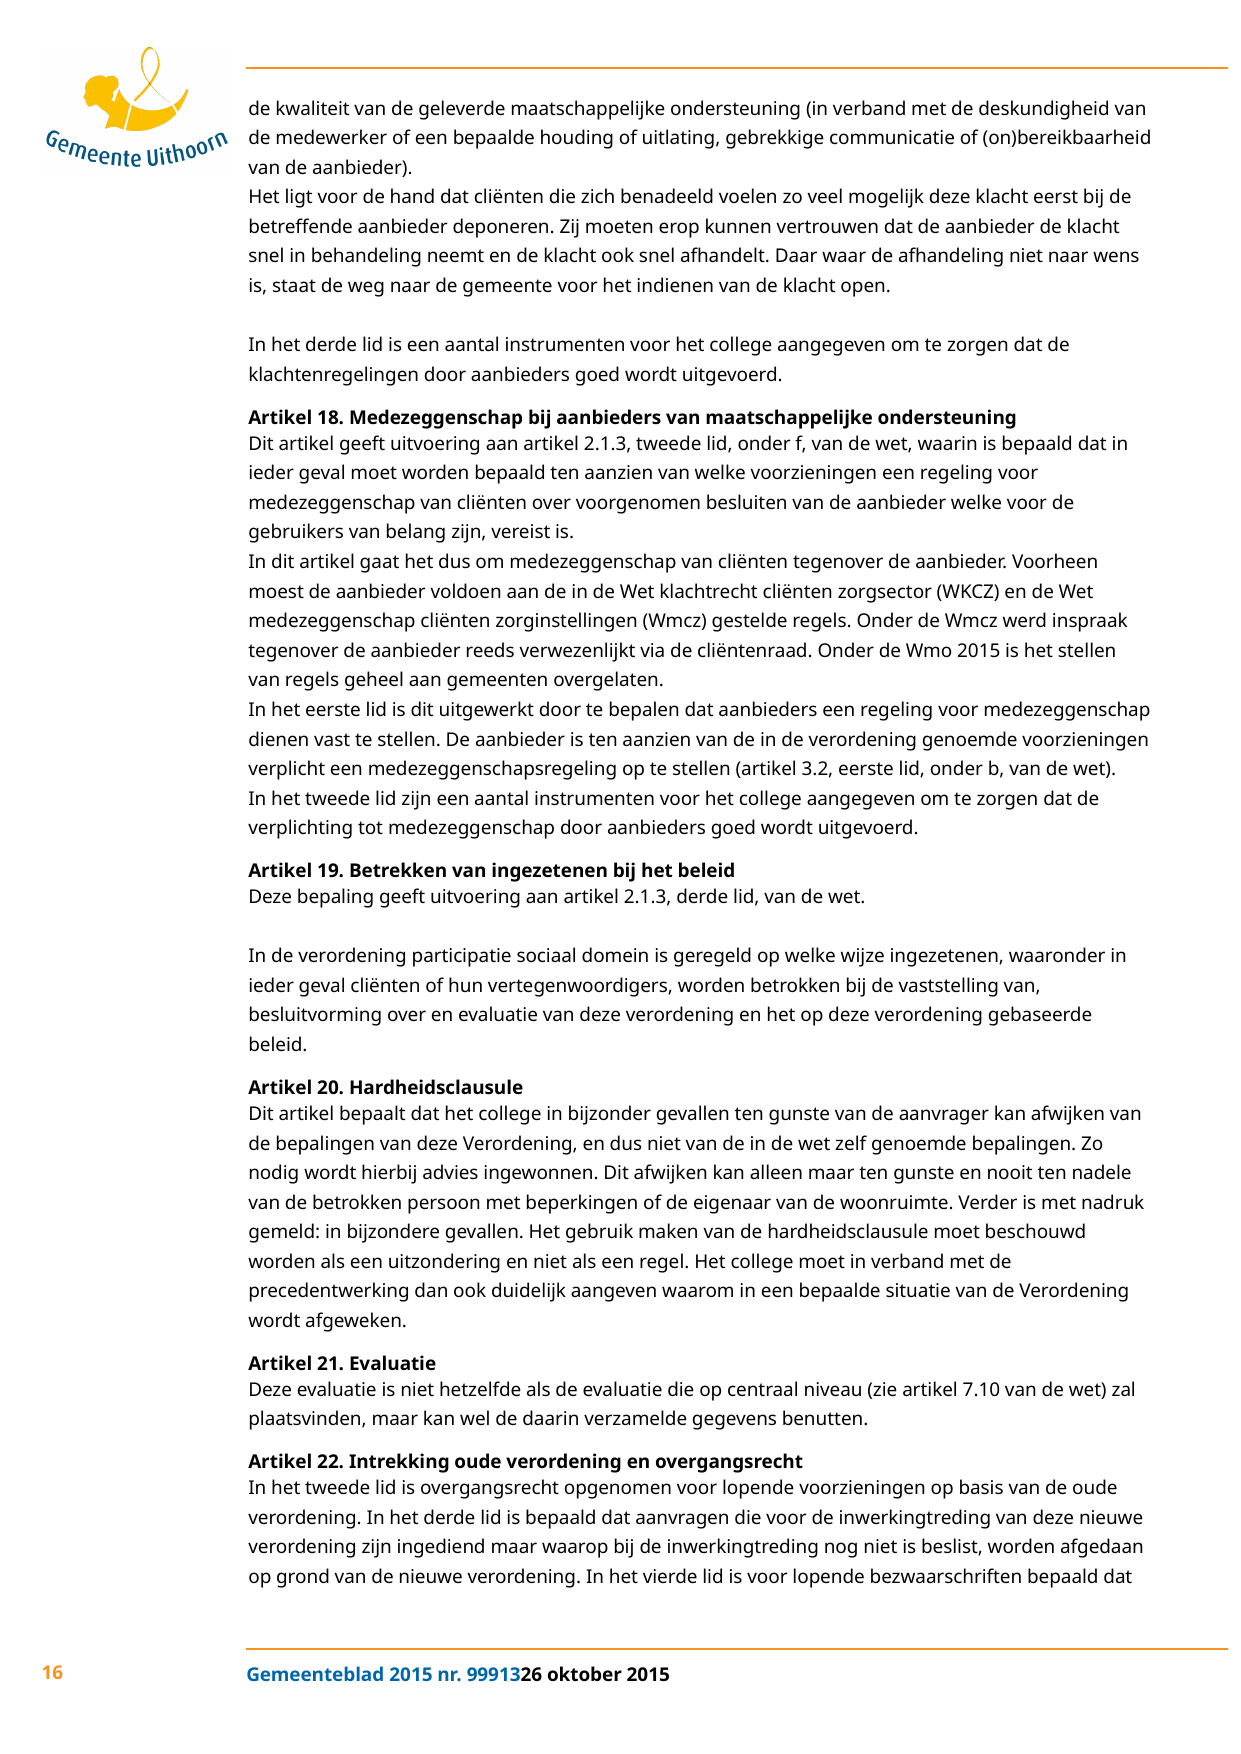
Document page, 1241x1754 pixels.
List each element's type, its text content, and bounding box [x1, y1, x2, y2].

text Artikel 20. Hardheidsclausule [248, 1074, 1152, 1100]
text Artikel 22. Intrekking oude verordening en overgangsrecht [248, 1449, 1152, 1474]
text de kwaliteit van de geleverde maatschappelijke ondersteuning (in verband met de deskundigheid van de medewerker of een bepaalde houding of uitlating, gebrekkige communicatie of (on)bereikbaarheid van de aanbieder). [248, 95, 1152, 180]
text Deze bepaling geeft uitvoering aan artikel 2.1.3, derde lid, van de wet. [248, 883, 1152, 909]
text In het derde lid is een aantal instrumenten voor het college aangegeven om te zorgen dat de klachtenregelingen door aanbieders goed wordt uitgevoerd. [248, 331, 1152, 387]
text Artikel 19. Betrekken van ingezetenen bij het beleid [248, 858, 1152, 883]
text Het ligt voor de hand dat cliënten die zich benadeeld voelen zo veel mogelijk deze klacht eerst bij de betreffende aanbieder deponeren. Zij moeten erop kunnen vertrouwen dat de aanbieder de klacht snel in behandeling neemt en de klacht ook snel afhandelt. Daar waar de afhandeling niet naar wens is, staat de weg naar de gemeente voor het indienen van de klacht open. [248, 183, 1152, 298]
text Dit artikel bepaalt dat het college in bijzonder gevallen ten gunste van de aanvrager kan afwijken van de bepalingen van deze Verordening, en dus niet van de in de wet zelf genoemde bepalingen. Zo nodig wordt hierbij advies ingewonnen. Dit afwijken kan alleen maar ten gunste en nooit ten nadele van de betrokken persoon met beperkingen of de eigenaar van de woonruimte. Verder is met nadruk gemeld: in bijzondere gevallen. Het gebruik maken van de hardheidsclausule moet beschouwd worden als een uitzondering en niet als een regel. Het college moet in verband met de precedentwerking dan ook duidelijk aangeven waarom in een bepaalde situatie van de Verordening wordt afgeweken. [248, 1100, 1152, 1333]
picture [41, 47, 231, 172]
text In dit artikel gaat het dus om medezeggenschap van cliënten tegenover de aanbieder. Voorheen moest de aanbieder voldoen aan de in de Wet klachtrecht cliënten zorgsector (WKCZ) en de Wet medezeggenschap cliënten zorginstellingen (Wmcz) gestelde regels. Onder de Wmcz werd inspraak tegenover de aanbieder reeds verwezenlijkt via de cliëntenraad. Onder de Wmo 2015 is het stellen van regels geheel aan gemeenten overgelaten. [248, 548, 1152, 692]
text In het tweede lid zijn een aantal instrumenten voor het college aangegeven om te zorgen dat de verplichting tot medezeggenschap door aanbieders goed wordt uitgevoerd. [248, 785, 1152, 840]
text In het tweede lid is overgangsrecht opgenomen voor lopende voorzieningen op basis van de oude verordening. In het derde lid is bepaald dat aanvragen die voor de inwerkingtreding van deze nieuwe verordening zijn ingediend maar waarop bij de inwerkingtreding nog niet is beslist, worden afgedaan op grond van de nieuwe verordening. In het vierde lid is voor lopende bezwaarschriften bepaald dat [248, 1474, 1152, 1589]
text Deze evaluatie is niet hetzelfde als de evaluatie die op centraal niveau (zie artikel 7.10 van de wet) zal plaatsvinden, maar kan wel de daarin verzamelde gegevens benutten. [248, 1376, 1152, 1431]
text Artikel 21. Evaluatie [248, 1350, 1152, 1376]
text In de verordening participatie sociaal domein is geregeld op welke wijze ingezetenen, waaronder in ieder geval cliënten of hun vertegenwoordigers, worden betrokken bij de vaststelling van, besluitvorming over en evaluatie van deze verordening en het op deze verordening gebaseerde beleid. [248, 942, 1152, 1057]
text Dit artikel geeft uitvoering aan artikel 2.1.3, tweede lid, onder f, van de wet, waarin is bepaald dat in ieder geval moet worden bepaald ten aanzien van welke voorzieningen een regeling voor medezeggenschap van cliënten over voorgenomen besluiten van de aanbieder welke voor de gebruikers van belang zijn, vereist is. [248, 430, 1152, 544]
text In het eerste lid is dit uitgewerkt door te bepalen dat aanbieders een regeling voor medezeggenschap dienen vast te stellen. De aanbieder is ten aanzien van de in de verordening genoemde voorzieningen verplicht een medezeggenschapsregeling op te stellen (artikel 3.2, eerste lid, onder b, van de wet). [248, 696, 1152, 781]
text Artikel 18. Medezeggenschap bij aanbieders van maatschappelijke ondersteuning [248, 404, 1152, 430]
